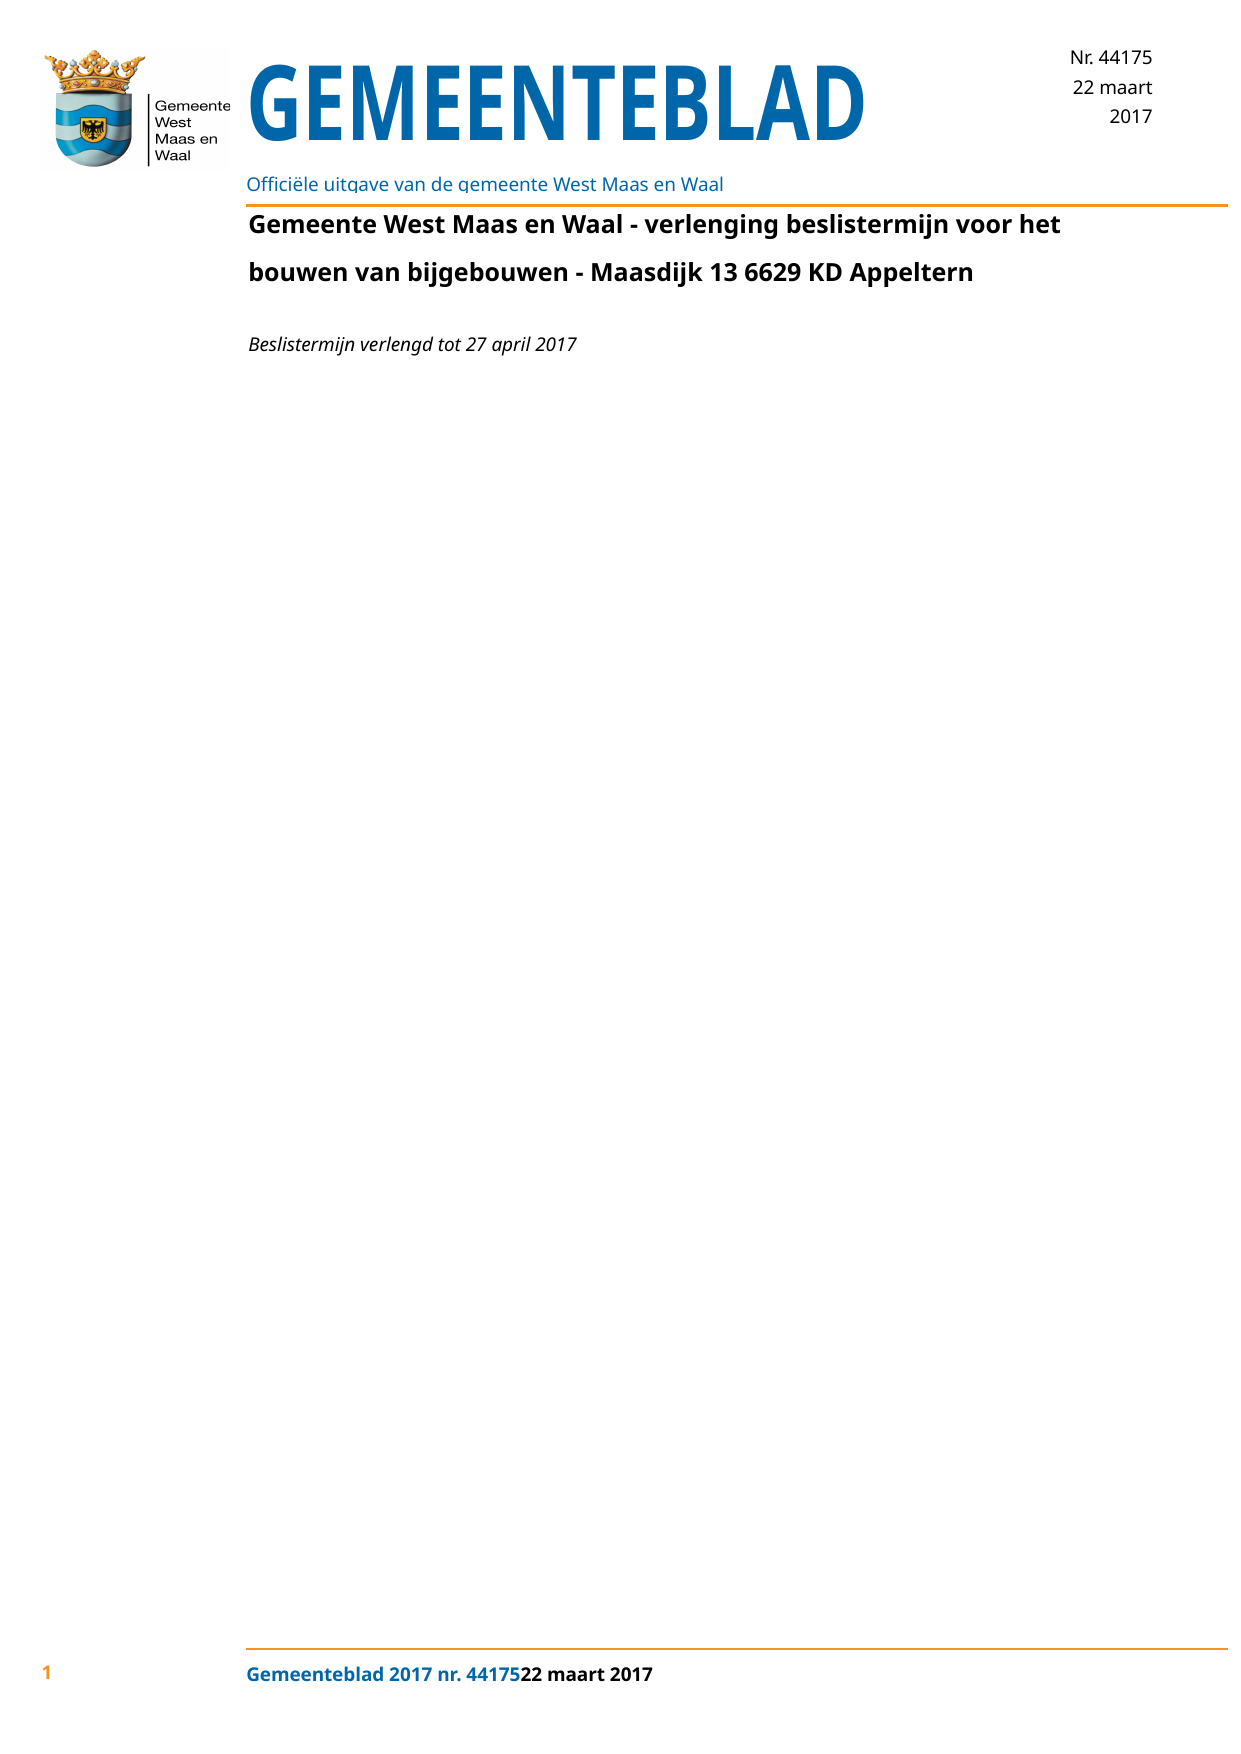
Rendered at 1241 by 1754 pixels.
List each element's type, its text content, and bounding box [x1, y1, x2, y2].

picture [41, 47, 231, 172]
text Gemeente West Maas en Waal - verlenging beslistermijn voor het bouwen van bijgebouwen - Maasdijk 13 6629 KD Appeltern [248, 207, 1152, 288]
text Beslistermijn verlengd tot 27 april 2017 [248, 331, 1152, 357]
